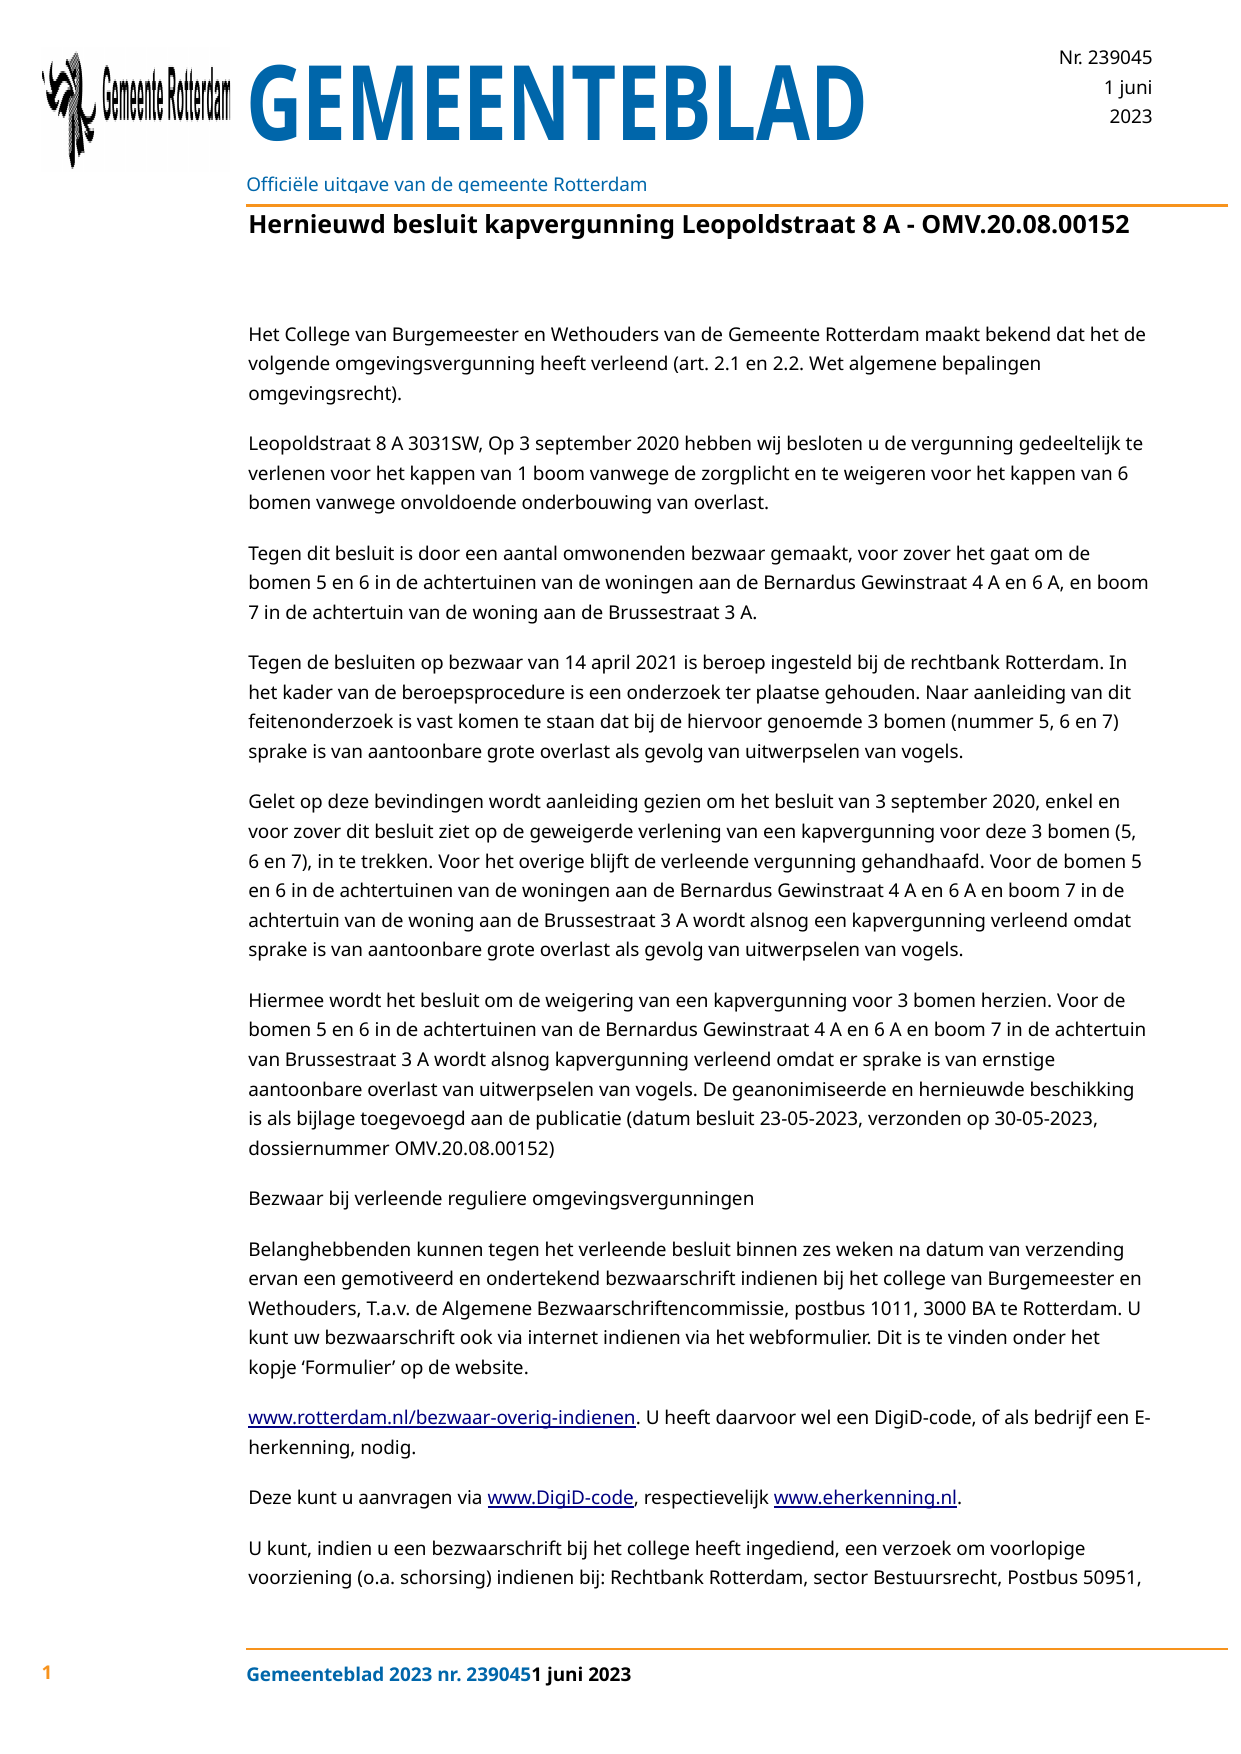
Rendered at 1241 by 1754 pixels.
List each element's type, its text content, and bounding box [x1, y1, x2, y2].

picture [41, 47, 231, 172]
text Leopoldstraat 8 A 3031SW, Op 3 september 2020 hebben wij besloten u de vergunning gedeeltelijk te verlenen voor het kappen van 1 boom vanwege de zorgplicht en te weigeren voor het kappen van 6 bomen vanwege onvoldoende onderbouwing van overlast. [248, 430, 1152, 515]
text Bezwaar bij verleende reguliere omgevingsvergunningen [248, 1185, 1152, 1211]
text Deze kunt u aanvragen via www.DigiD-code, respectievelijk www.eherkenning.nl. [248, 1484, 1152, 1510]
text U kunt, indien u een bezwaarschrift bij het college heeft ingediend, een verzoek om voorlopige voorziening (o.a. schorsing) indienen bij: Rechtbank Rotterdam, sector Bestuursrecht, Postbus 50951, [248, 1535, 1152, 1590]
text Tegen de besluiten op bezwaar van 14 april 2021 is beroep ingesteld bij de rechtbank Rotterdam. In het kader van de beroepsprocedure is een onderzoek ter plaatse gehouden. Naar aanleiding van dit feitenonderzoek is vast komen te staan dat bij de hiervoor genoemde 3 bomen (nummer 5, 6 en 7) sprake is van aantoonbare grote overlast als gevolg van uitwerpselen van vogels. [248, 649, 1152, 764]
text Belanghebbenden kunnen tegen het verleende besluit binnen zes weken na datum van verzending ervan een gemotiveerd en ondertekend bezwaarschrift indienen bij het college van Burgemeester en Wethouders, T.a.v. de Algemene Bezwaarschriftencommissie, postbus 1011, 3000 BA te Rotterdam. U kunt uw bezwaarschrift ook via internet indienen via het webformulier. Dit is te vinden onder het kopje ‘Formulier’ op de website. [248, 1236, 1152, 1380]
text www.rotterdam.nl/bezwaar-overig-indienen. U heeft daarvoor wel een DigiD-code, of als bedrijf een E-herkenning, nodig. [248, 1404, 1152, 1460]
text Hiermee wordt het besluit om de weigering van een kapvergunning voor 3 bomen herzien. Voor de bomen 5 en 6 in de achtertuinen van de Bernardus Gewinstraat 4 A en 6 A en boom 7 in de achtertuin van Brussestraat 3 A wordt alsnog kapvergunning verleend omdat er sprake is van ernstige aantoonbare overlast van uitwerpselen van vogels. De geanonimiseerde en hernieuwde beschikking is als bijlage toegevoegd aan de publicatie (datum besluit 23-05-2023, verzonden op 30-05-2023, dossiernummer OMV.20.08.00152) [248, 987, 1152, 1161]
text Hernieuwd besluit kapvergunning Leopoldstraat 8 A - OMV.20.08.00152 [248, 207, 1152, 241]
text Tegen dit besluit is door een aantal omwonenden bezwaar gemaakt, voor zover het gaat om de bomen 5 en 6 in de achtertuinen van de woningen aan de Bernardus Gewinstraat 4 A en 6 A, en boom 7 in de achtertuin van de woning aan de Brussestraat 3 A. [248, 540, 1152, 625]
text Het College van Burgemeester en Wethouders van de Gemeente Rotterdam maakt bekend dat het de volgende omgevingsvergunning heeft verleend (art. 2.1 en 2.2. Wet algemene bepalingen omgevingsrecht). [248, 321, 1152, 406]
text Gelet op deze bevindingen wordt aanleiding gezien om het besluit van 3 september 2020, enkel en voor zover dit besluit ziet op de geweigerde verlening van een kapvergunning voor deze 3 bomen (5, 6 en 7), in te trekken. Voor het overige blijft de verleende vergunning gehandhaafd. Voor de bomen 5 en 6 in de achtertuinen van de woningen aan de Bernardus Gewinstraat 4 A en 6 A en boom 7 in de achtertuin van de woning aan de Brussestraat 3 A wordt alsnog een kapvergunning verleend omdat sprake is van aantoonbare grote overlast als gevolg van uitwerpselen van vogels. [248, 789, 1152, 962]
